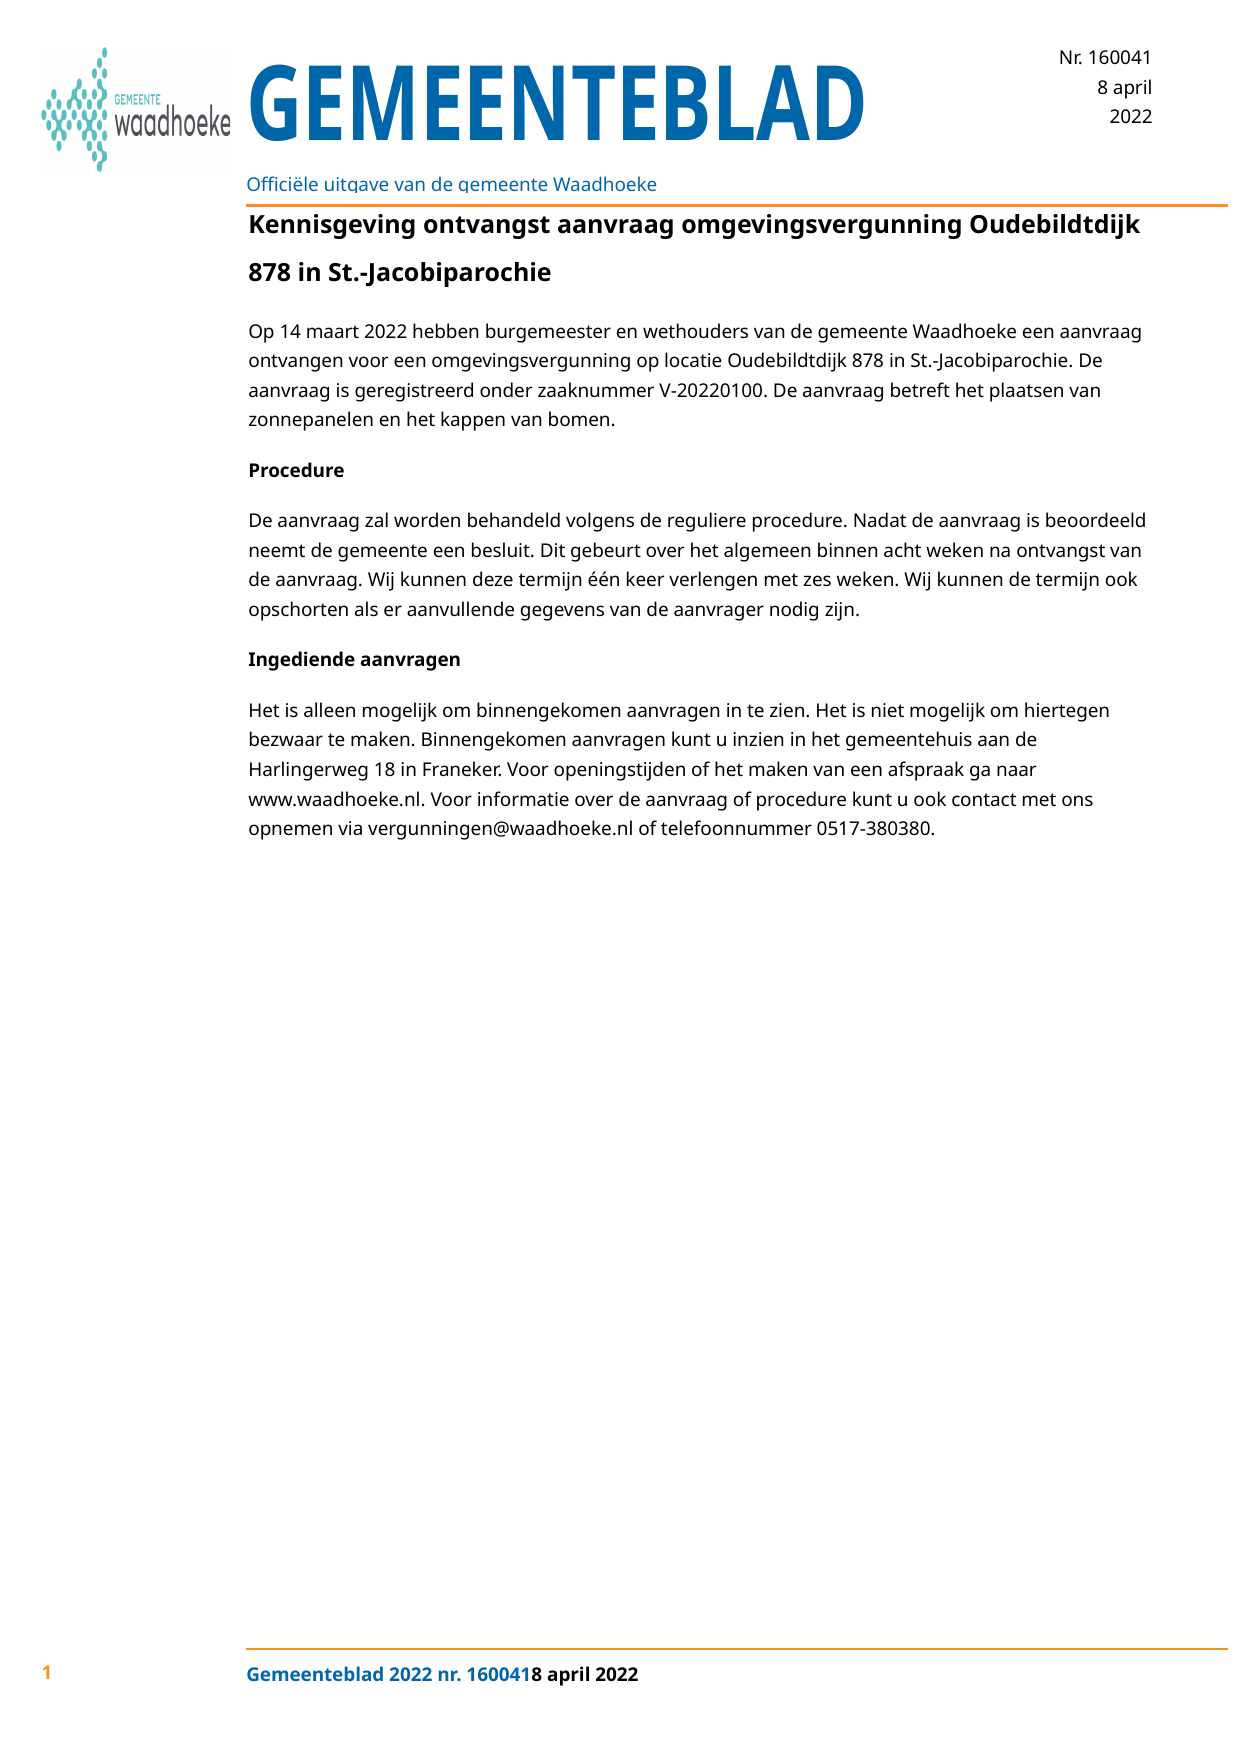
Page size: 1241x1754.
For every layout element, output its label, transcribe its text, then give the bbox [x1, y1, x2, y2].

text Op 14 maart 2022 hebben burgemeester en wethouders van de gemeente Waadhoeke een aanvraag ontvangen voor een omgevingsvergunning op locatie Oudebildtdijk 878 in St.-Jacobiparochie. De aanvraag is geregistreerd onder zaaknummer V-20220100. De aanvraag betreft het plaatsen van zonnepanelen en het kappen van bomen. [248, 318, 1152, 432]
text Procedure [248, 457, 1152, 483]
text Het is alleen mogelijk om binnengekomen aanvragen in te zien. Het is niet mogelijk om hiertegen bezwaar te maken. Binnengekomen aanvragen kunt u inzien in het gemeentehuis aan de Harlingerweg 18 in Franeker. Voor openingstijden of het maken van een afspraak ga naar www.waadhoeke.nl. Voor informatie over de aanvraag of procedure kunt u ook contact met ons opnemen via vergunningen@waadhoeke.nl of telefoonnummer 0517-380380. [248, 697, 1152, 841]
picture [41, 47, 231, 172]
text De aanvraag zal worden behandeld volgens de reguliere procedure. Nadat de aanvraag is beoordeeld neemt de gemeente een besluit. Dit gebeurt over het algemeen binnen acht weken na ontvangst van de aanvraag. Wij kunnen deze termijn één keer verlengen met zes weken. Wij kunnen de termijn ook opschorten als er aanvullende gegevens van de aanvrager nodig zijn. [248, 507, 1152, 622]
text Ingediende aanvragen [248, 647, 1152, 672]
text Kennisgeving ontvangst aanvraag omgevingsvergunning Oudebildtdijk 878 in St.-Jacobiparochie [248, 207, 1152, 288]
